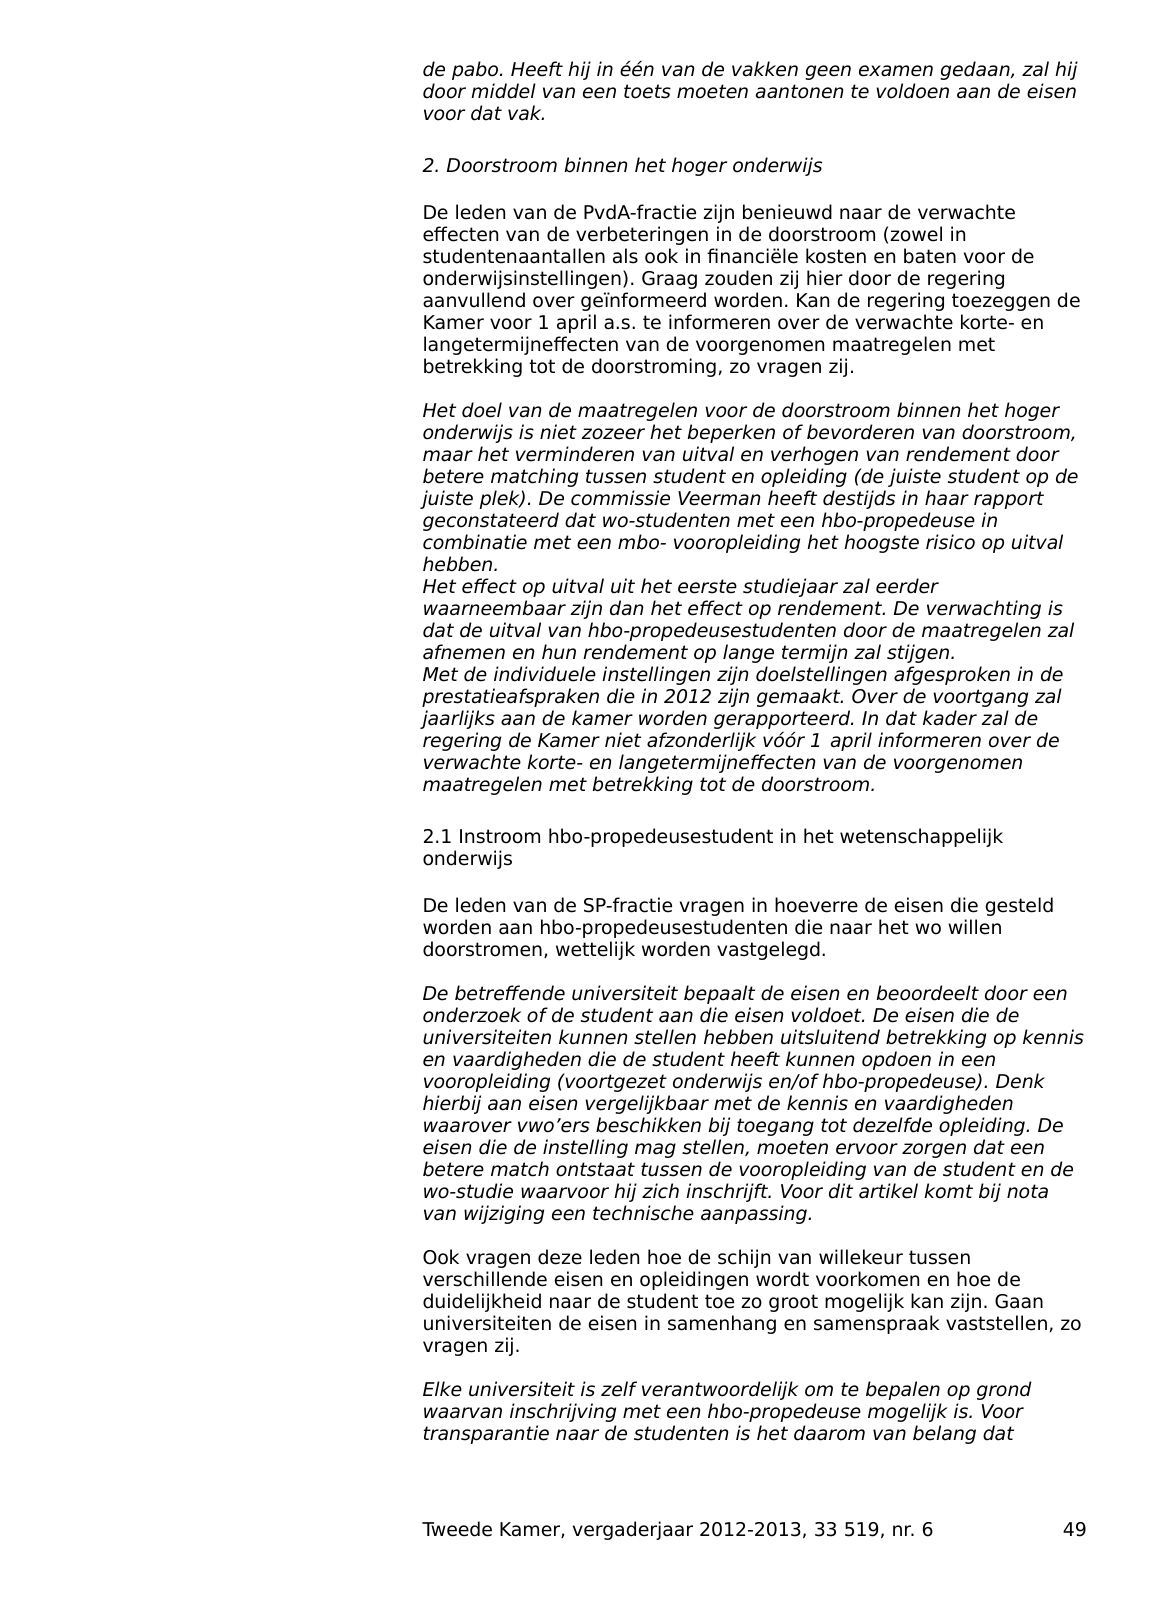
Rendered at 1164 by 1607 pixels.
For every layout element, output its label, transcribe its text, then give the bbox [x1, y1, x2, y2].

text Ook vragen deze leden hoe de schijn van willekeur tussen verschillende eisen en opleidingen wordt voorkomen en hoe de duidelijkheid naar de student toe zo groot mogelijk kan zijn. Gaan universiteiten de eisen in samenhang en samenspraak vaststellen, zo vragen zij. [422, 1247, 1087, 1357]
text Het effect op uitval uit het eerste studiejaar zal eerder waarneembaar zijn dan het effect op rendement. De verwachting is dat de uitval van hbo-propedeusestudenten door de maatregelen zal afnemen en hun rendement op lange termijn zal stijgen. [422, 576, 1087, 664]
subtitle 2. Doorstroom binnen het hoger onderwijs [422, 155, 1087, 177]
subtitle 2.1 Instroom hbo-propedeusestudent in het wetenschappelijk onderwijs [422, 826, 1087, 869]
text Met de individuele instellingen zijn doelstellingen afgesproken in de prestatieafspraken die in 2012 zijn gemaakt. Over de voortgang zal jaarlijks aan de kamer worden gerapporteerd. In dat kader zal de regering de Kamer niet afzonderlijk vóór 1 april informeren over de verwachte korte- en langetermijneffecten van de voorgenomen maatregelen met betrekking tot de doorstroom. [422, 664, 1087, 796]
text de pabo. Heeft hij in één van de vakken geen examen gedaan, zal hij door middel van een toets moeten aantonen te voldoen aan de eisen voor dat vak. [422, 59, 1087, 125]
text De leden van de PvdA-fractie zijn benieuwd naar de verwachte effecten van de verbeteringen in de doorstroom (zowel in studentenaantallen als ook in financiële kosten en baten voor de onderwijsinstellingen). Graag zouden zij hier door de regering aanvullend over geïnformeerd worden. Kan de regering toezeggen de Kamer voor 1 april a.s. te informeren over de verwachte korte- en langetermijneffecten van de voorgenomen maatregelen met betrekking tot de doorstroming, zo vragen zij. [422, 202, 1087, 378]
text Elke universiteit is zelf verantwoordelijk om te bepalen op grond waarvan inschrijving met een hbo-propedeuse mogelijk is. Voor transparantie naar de studenten is het daarom van belang dat [422, 1379, 1087, 1445]
text De betreffende universiteit bepaalt de eisen en beoordeelt door een onderzoek of de student aan die eisen voldoet. De eisen die de universiteiten kunnen stellen hebben uitsluitend betrekking op kennis en vaardigheden die de student heeft kunnen opdoen in een vooropleiding (voortgezet onderwijs en/of hbo-propedeuse). Denk hierbij aan eisen vergelijkbaar met de kennis en vaardigheden waarover vwo’ers beschikken bij toegang tot dezelfde opleiding. De eisen die de instelling mag stellen, moeten ervoor zorgen dat een betere match ontstaat tussen de vooropleiding van de student en de wo-studie waarvoor hij zich inschrijft. Voor dit artikel komt bij nota van wijziging een technische aanpassing. [422, 983, 1087, 1224]
text De leden van de SP-fractie vragen in hoeverre de eisen die gesteld worden aan hbo-propedeusestudenten die naar het wo willen doorstromen, wettelijk worden vastgelegd. [422, 894, 1087, 961]
text Het doel van de maatregelen voor de doorstroom binnen het hoger onderwijs is niet zozeer het beperken of bevorderen van doorstroom, maar het verminderen van uitval en verhogen van rendement door betere matching tussen student en opleiding (de juiste student op de juiste plek). De commissie Veerman heeft destijds in haar rapport geconstateerd dat wo-studenten met een hbo-propedeuse in combinatie met een mbo- vooropleiding het hoogste risico op uitval hebben. [422, 400, 1087, 576]
